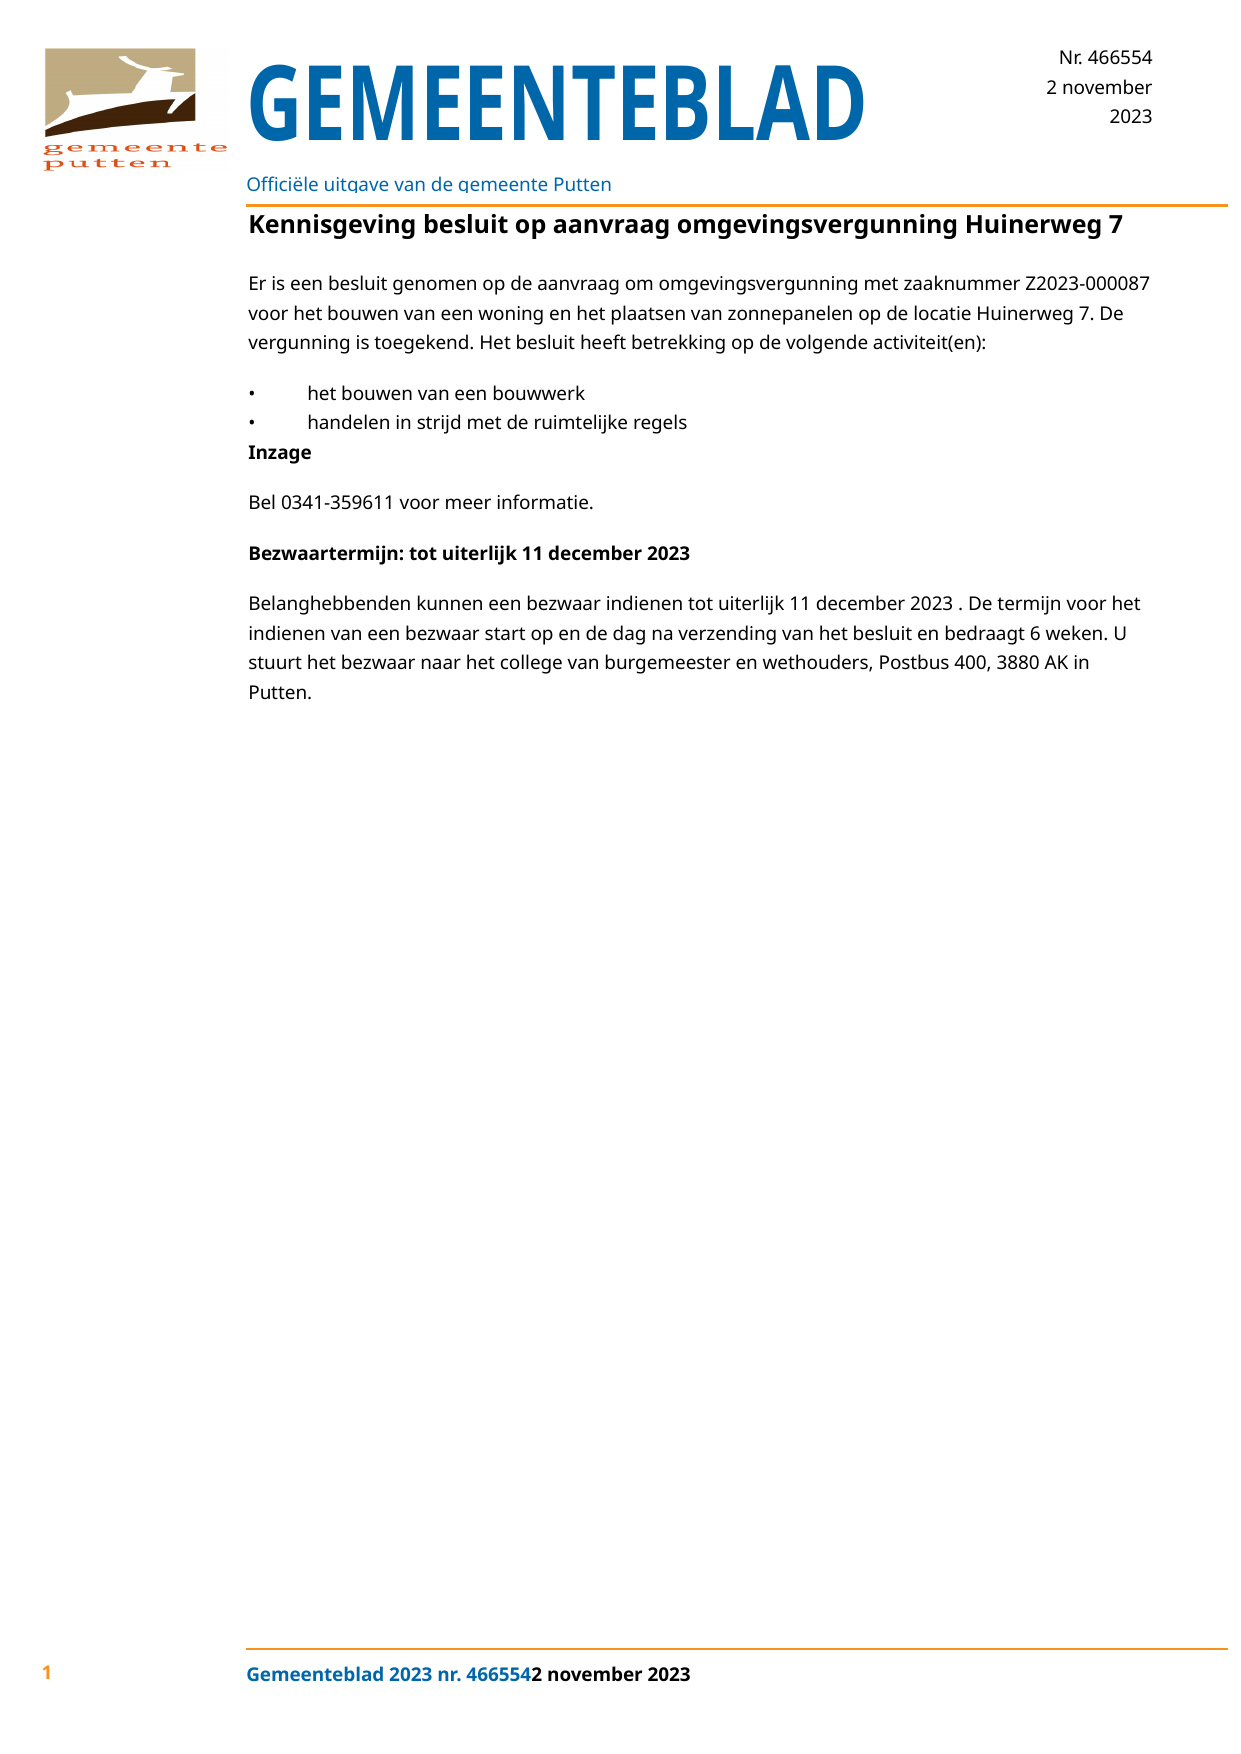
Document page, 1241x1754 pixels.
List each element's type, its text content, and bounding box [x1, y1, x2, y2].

picture [41, 47, 231, 172]
text Bel 0341-359611 voor meer informatie. [248, 489, 1152, 515]
list het bouwen van een bouwwerk [248, 380, 1152, 406]
text Belanghebbenden kunnen een bezwaar indienen tot uiterlijk 11 december 2023 . De termijn voor het indienen van een bezwaar start op en de dag na verzending van het besluit en bedraagt 6 weken. U stuurt het bezwaar naar het college van burgemeester en wethouders, Postbus 400, 3880 AK in Putten. [248, 590, 1152, 705]
text Kennisgeving besluit op aanvraag omgevingsvergunning Huinerweg 7 [248, 207, 1152, 241]
text Inzage [248, 439, 1152, 465]
text Bezwaartermijn: tot uiterlijk 11 december 2023 [248, 540, 1152, 566]
list handelen in strijd met de ruimtelijke regels [248, 409, 1152, 435]
text Er is een besluit genomen op de aanvraag om omgevingsvergunning met zaaknummer Z2023-000087 voor het bouwen van een woning en het plaatsen van zonnepanelen op de locatie Huinerweg 7. De vergunning is toegekend. Het besluit heeft betrekking op de volgende activiteit(en): [248, 270, 1152, 355]
